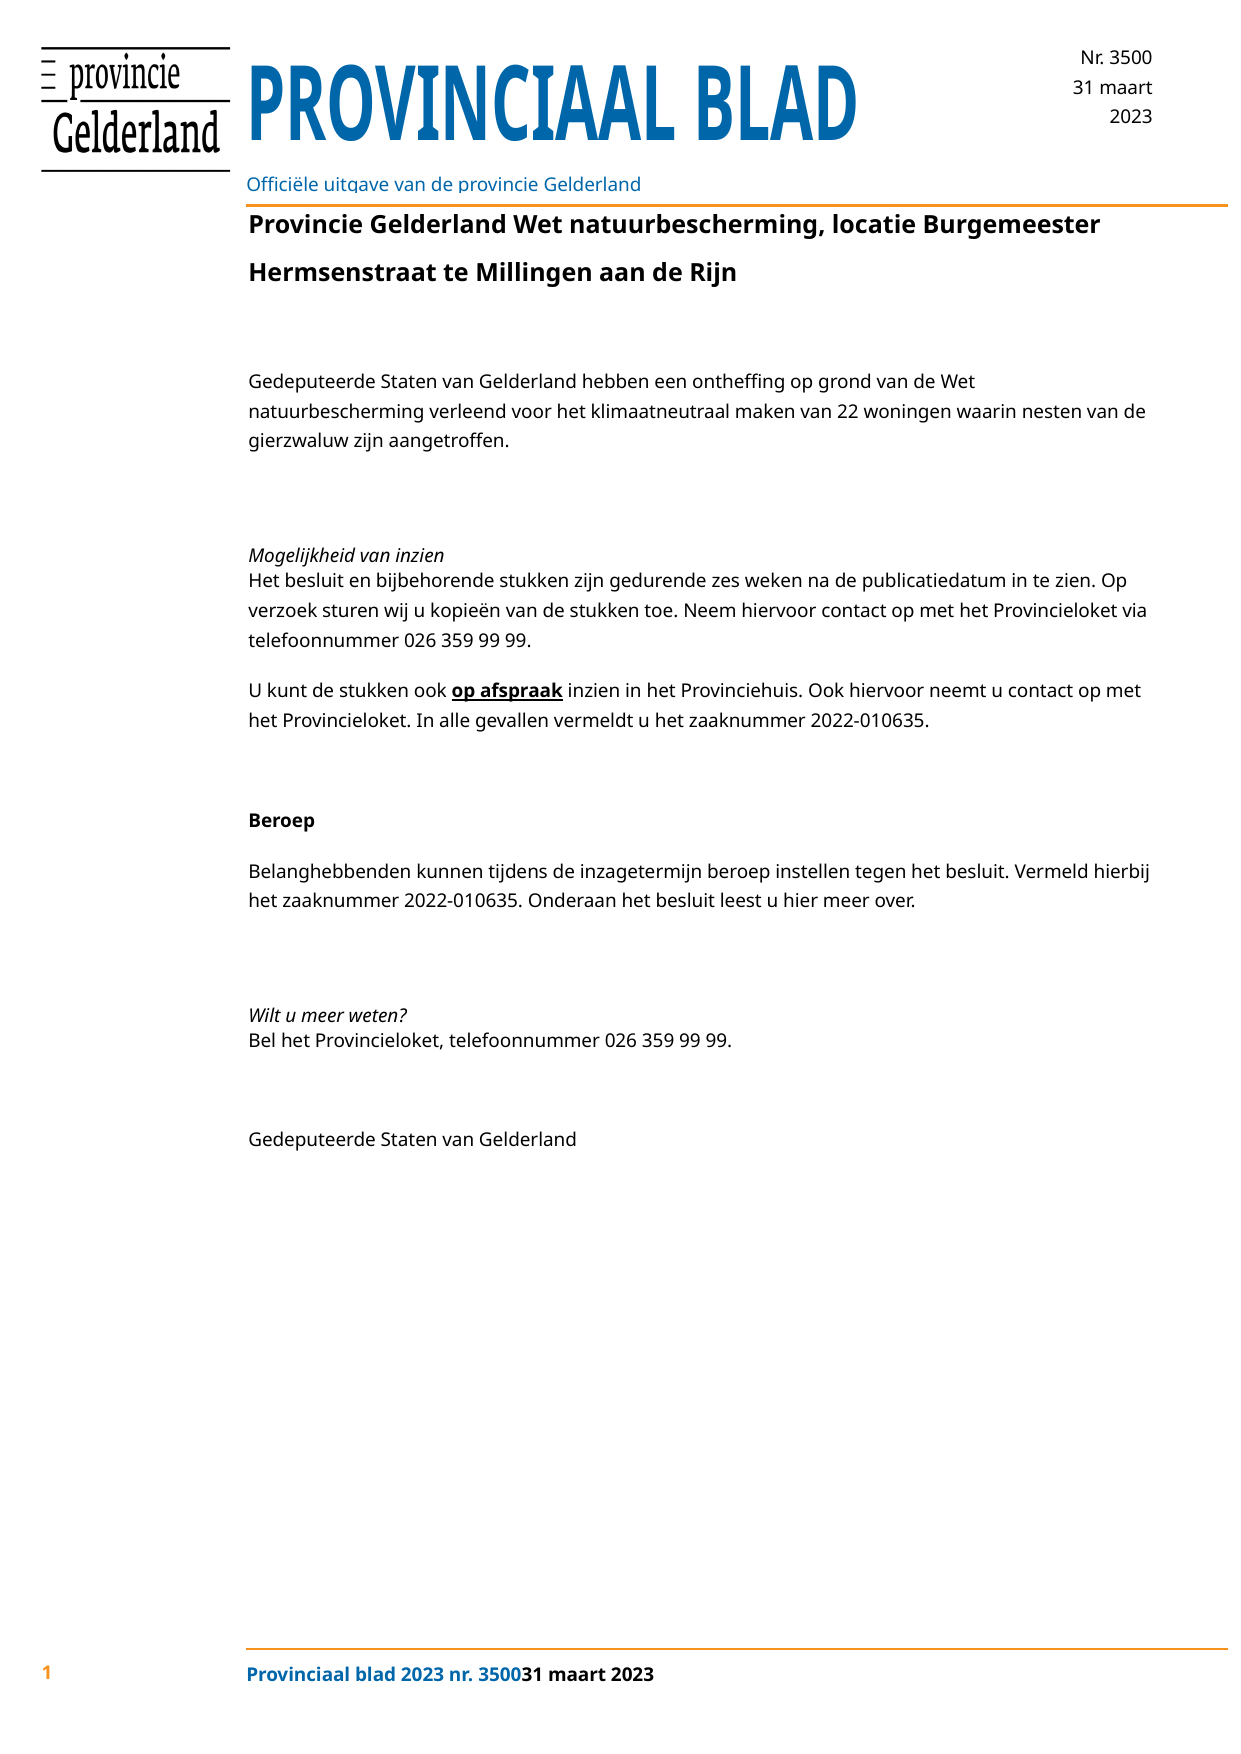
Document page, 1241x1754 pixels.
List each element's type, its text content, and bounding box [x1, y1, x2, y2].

text Het besluit en bijbehorende stukken zijn gedurende zes weken na de publicatiedatum in te zien. Op verzoek sturen wij u kopieën van de stukken toe. Neem hiervoor contact op met het Provincieloket via telefoonnummer 026 359 99 99. [248, 568, 1152, 652]
picture [41, 47, 231, 172]
text U kunt de stukken ook op afspraak inzien in het Provinciehuis. Ook hiervoor neemt u contact op met het Provincieloket. In alle gevallen vermeldt u het zaaknummer 2022-010635. [248, 677, 1152, 732]
text Wilt u meer weten? [248, 1002, 1152, 1028]
text Provincie Gelderland Wet natuurbescherming, locatie Burgemeester Hermsenstraat te Millingen aan de Rijn [248, 207, 1152, 288]
text Gedeputeerde Staten van Gelderland [248, 1126, 1152, 1152]
text Bel het Provincieloket, telefoonnummer 026 359 99 99. [248, 1028, 1152, 1053]
text Beroep [248, 808, 1152, 833]
text Belanghebbenden kunnen tijdens de inzagetermijn beroep instellen tegen het besluit. Vermeld hierbij het zaaknummer 2022-010635. Onderaan het besluit leest u hier meer over. [248, 858, 1152, 913]
text Gedeputeerde Staten van Gelderland hebben een ontheffing op grond van de Wet natuurbescherming verleend voor het klimaatneutraal maken van 22 woningen waarin nesten van de gierzwaluw zijn aangetroffen. [248, 368, 1152, 453]
text Mogelijkheid van inzien [248, 542, 1152, 568]
